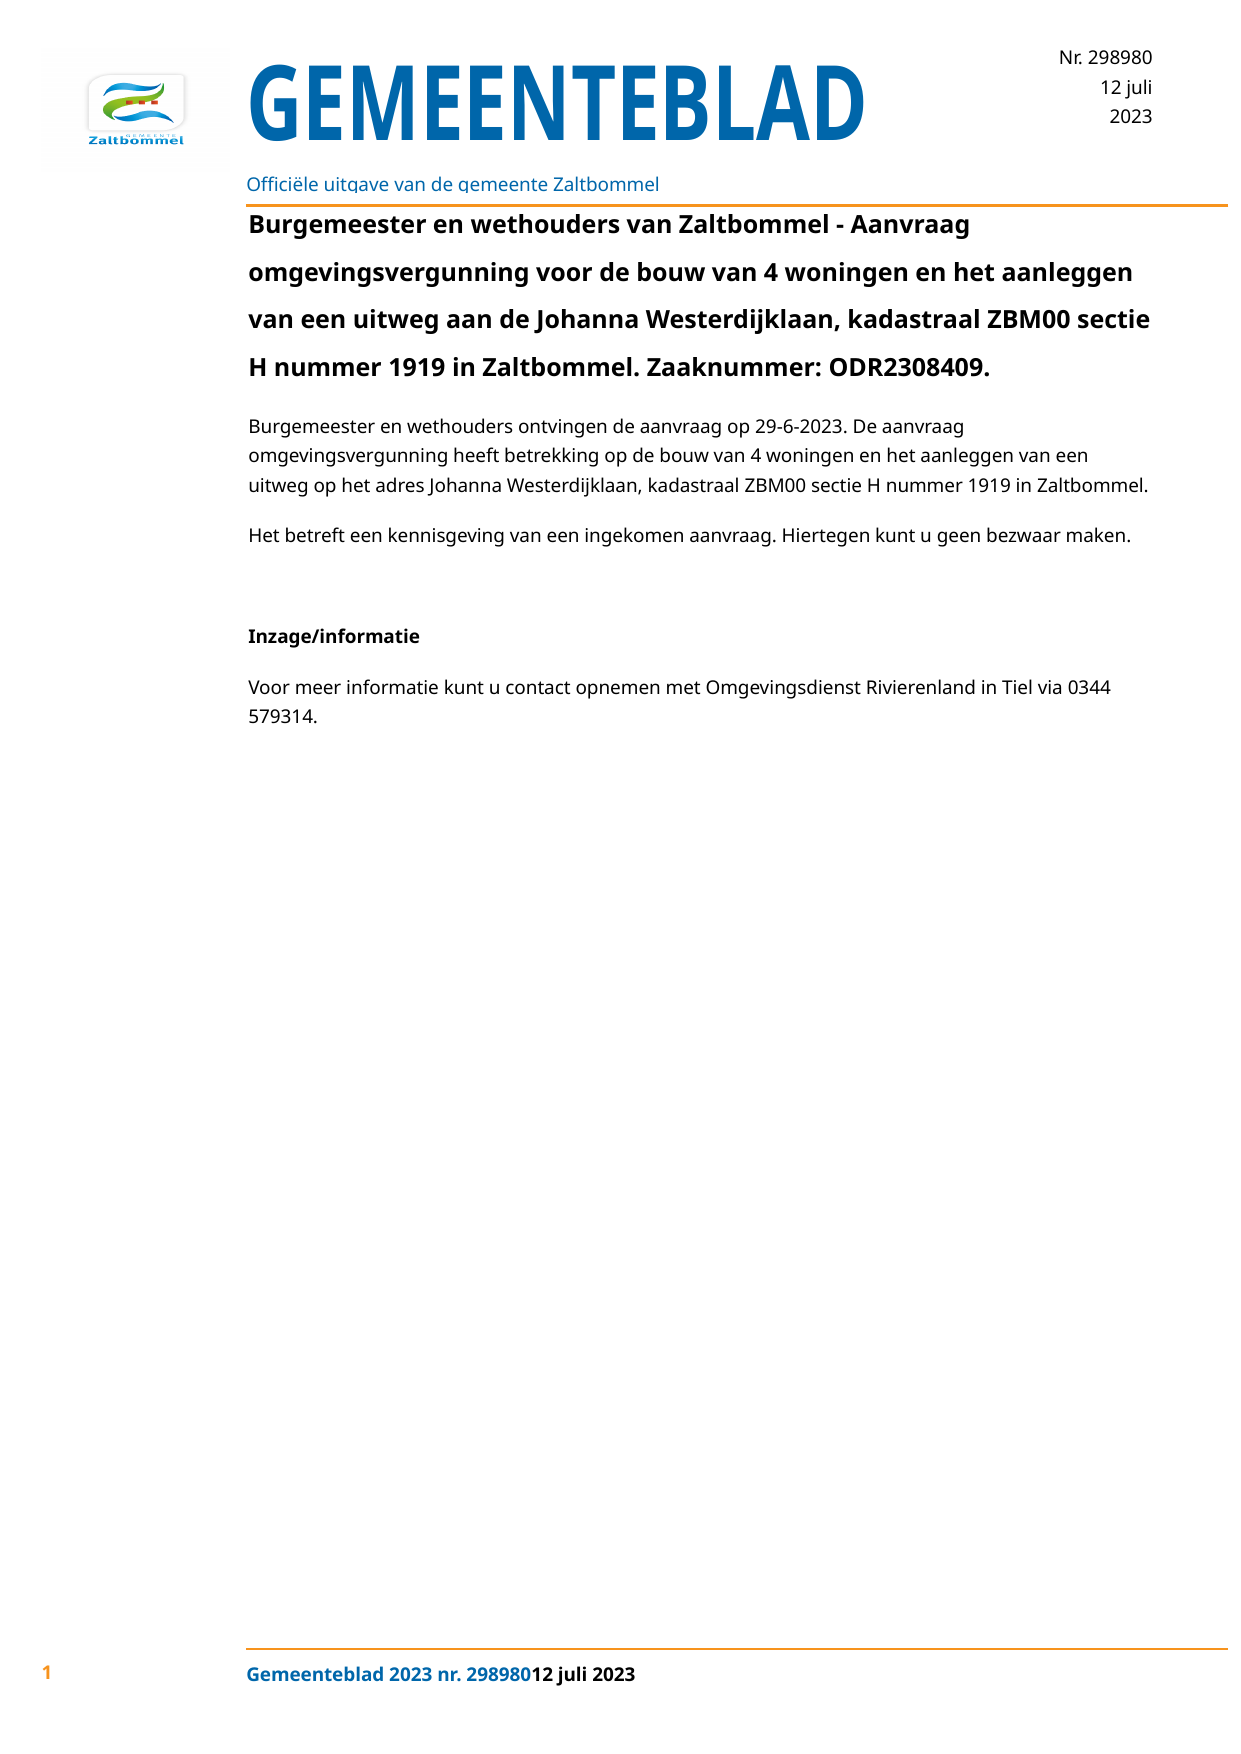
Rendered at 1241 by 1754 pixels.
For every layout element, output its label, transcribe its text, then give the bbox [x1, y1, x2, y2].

text Het betreft een kennisgeving van een ingekomen aanvraag. Hiertegen kunt u geen bezwaar maken. [248, 523, 1152, 548]
text Burgemeester en wethouders ontvingen de aanvraag op 29-6-2023. De aanvraag omgevingsvergunning heeft betrekking op de bouw van 4 woningen en het aanleggen van een uitweg op het adres Johanna Westerdijklaan, kadastraal ZBM00 sectie H nummer 1919 in Zaltbommel. [248, 413, 1152, 498]
text Voor meer informatie kunt u contact opnemen met Omgevingsdienst Rivierenland in Tiel via 0344 579314. [248, 674, 1152, 729]
text Burgemeester en wethouders van Zaltbommel - Aanvraag omgevingsvergunning voor de bouw van 4 woningen en het aanleggen van een uitweg aan de Johanna Westerdijklaan, kadastraal ZBM00 sectie H nummer 1919 in Zaltbommel. Zaaknummer: ODR2308409. [248, 207, 1152, 384]
text Inzage/informatie [248, 623, 1152, 649]
picture [41, 47, 231, 172]
